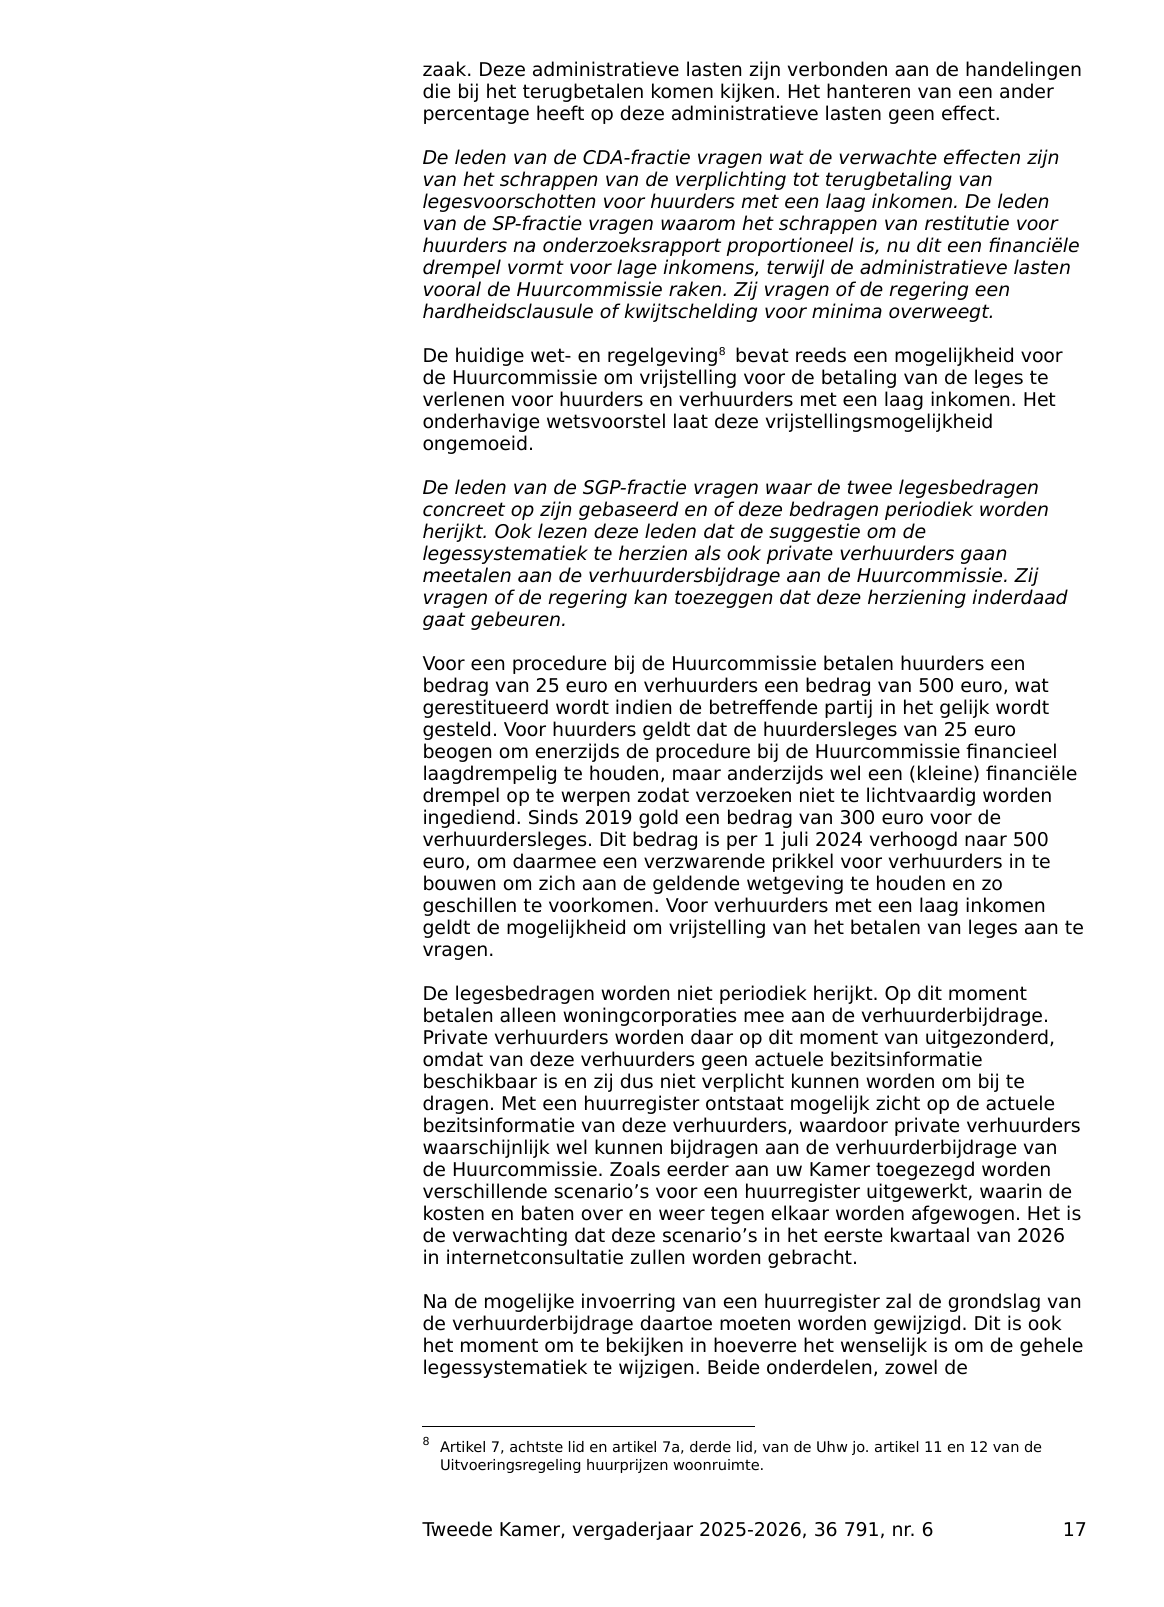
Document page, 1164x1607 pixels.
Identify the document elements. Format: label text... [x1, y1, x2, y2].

text Voor een procedure bij de Huurcommissie betalen huurders een bedrag van 25 euro en verhuurders een bedrag van 500 euro, wat gerestitueerd wordt indien de betreffende partij in het gelijk wordt gesteld. Voor huurders geldt dat de huurdersleges van 25 euro beogen om enerzijds de procedure bij de Huurcommissie financieel laagdrempelig te houden, maar anderzijds wel een (kleine) financiële drempel op te werpen zodat verzoeken niet te lichtvaardig worden ingediend. Sinds 2019 gold een bedrag van 300 euro voor de verhuurdersleges. Dit bedrag is per 1 juli 2024 verhoogd naar 500 euro, om daarmee een verzwarende prikkel voor verhuurders in te bouwen om zich aan de geldende wetgeving te houden en zo geschillen te voorkomen. Voor verhuurders met een laag inkomen geldt de mogelijkheid om vrijstelling van het betalen van leges aan te vragen. [422, 653, 1087, 961]
text De huidige wet- en regelgeving bevat reeds een mogelijkheid voor de Huurcommissie om vrijstelling voor de betaling van de leges te verlenen voor huurders en verhuurders met een laag inkomen. Het onderhavige wetsvoorstel laat deze vrijstellingsmogelijkheid ongemoeid. [422, 345, 1087, 455]
text Artikel 7, achtste lid en artikel 7a, derde lid, van de Uhw jo. artikel 11 en 12 van de Uitvoeringsregeling huurprijzen woonruimte. [422, 1435, 1087, 1474]
text Na de mogelijke invoerring van een huurregister zal de grondslag van de verhuurderbijdrage daartoe moeten worden gewijzigd. Dit is ook het moment om te bekijken in hoeverre het wenselijk is om de gehele legessystematiek te wijzigen. Beide onderdelen, zowel de [422, 1291, 1087, 1379]
text De leden van de SGP-fractie vragen waar de twee legesbedragen concreet op zijn gebaseerd en of deze bedragen periodiek worden herijkt. Ook lezen deze leden dat de suggestie om de legessystematiek te herzien als ook private verhuurders gaan meetalen aan de verhuurdersbijdrage aan de Huurcommissie. Zij vragen of de regering kan toezeggen dat deze herziening inderdaad gaat gebeuren. [422, 477, 1087, 631]
text zaak. Deze administratieve lasten zijn verbonden aan de handelingen die bij het terugbetalen komen kijken. Het hanteren van een ander percentage heeft op deze administratieve lasten geen effect. [422, 59, 1087, 125]
text De leden van de CDA-fractie vragen wat de verwachte effecten zijn van het schrappen van de verplichting tot terugbetaling van legesvoorschotten voor huurders met een laag inkomen. De leden van de SP-fractie vragen waarom het schrappen van restitutie voor huurders na onderzoeksrapport proportioneel is, nu dit een financiële drempel vormt voor lage inkomens, terwijl de administratieve lasten vooral de Huurcommissie raken. Zij vragen of de regering een hardheidsclausule of kwijtschelding voor minima overweegt. [422, 147, 1087, 323]
text De legesbedragen worden niet periodiek herijkt. Op dit moment betalen alleen woningcorporaties mee aan de verhuurderbijdrage. Private verhuurders worden daar op dit moment van uitgezonderd, omdat van deze verhuurders geen actuele bezitsinformatie beschikbaar is en zij dus niet verplicht kunnen worden om bij te dragen. Met een huurregister ontstaat mogelijk zicht op de actuele bezitsinformatie van deze verhuurders, waardoor private verhuurders waarschijnlijk wel kunnen bijdragen aan de verhuurderbijdrage van de Huurcommissie. Zoals eerder aan uw Kamer toegezegd worden verschillende scenario’s voor een huurregister uitgewerkt, waarin de kosten en baten over en weer tegen elkaar worden afgewogen. Het is de verwachting dat deze scenario’s in het eerste kwartaal van 2026 in internetconsultatie zullen worden gebracht. [422, 983, 1087, 1269]
